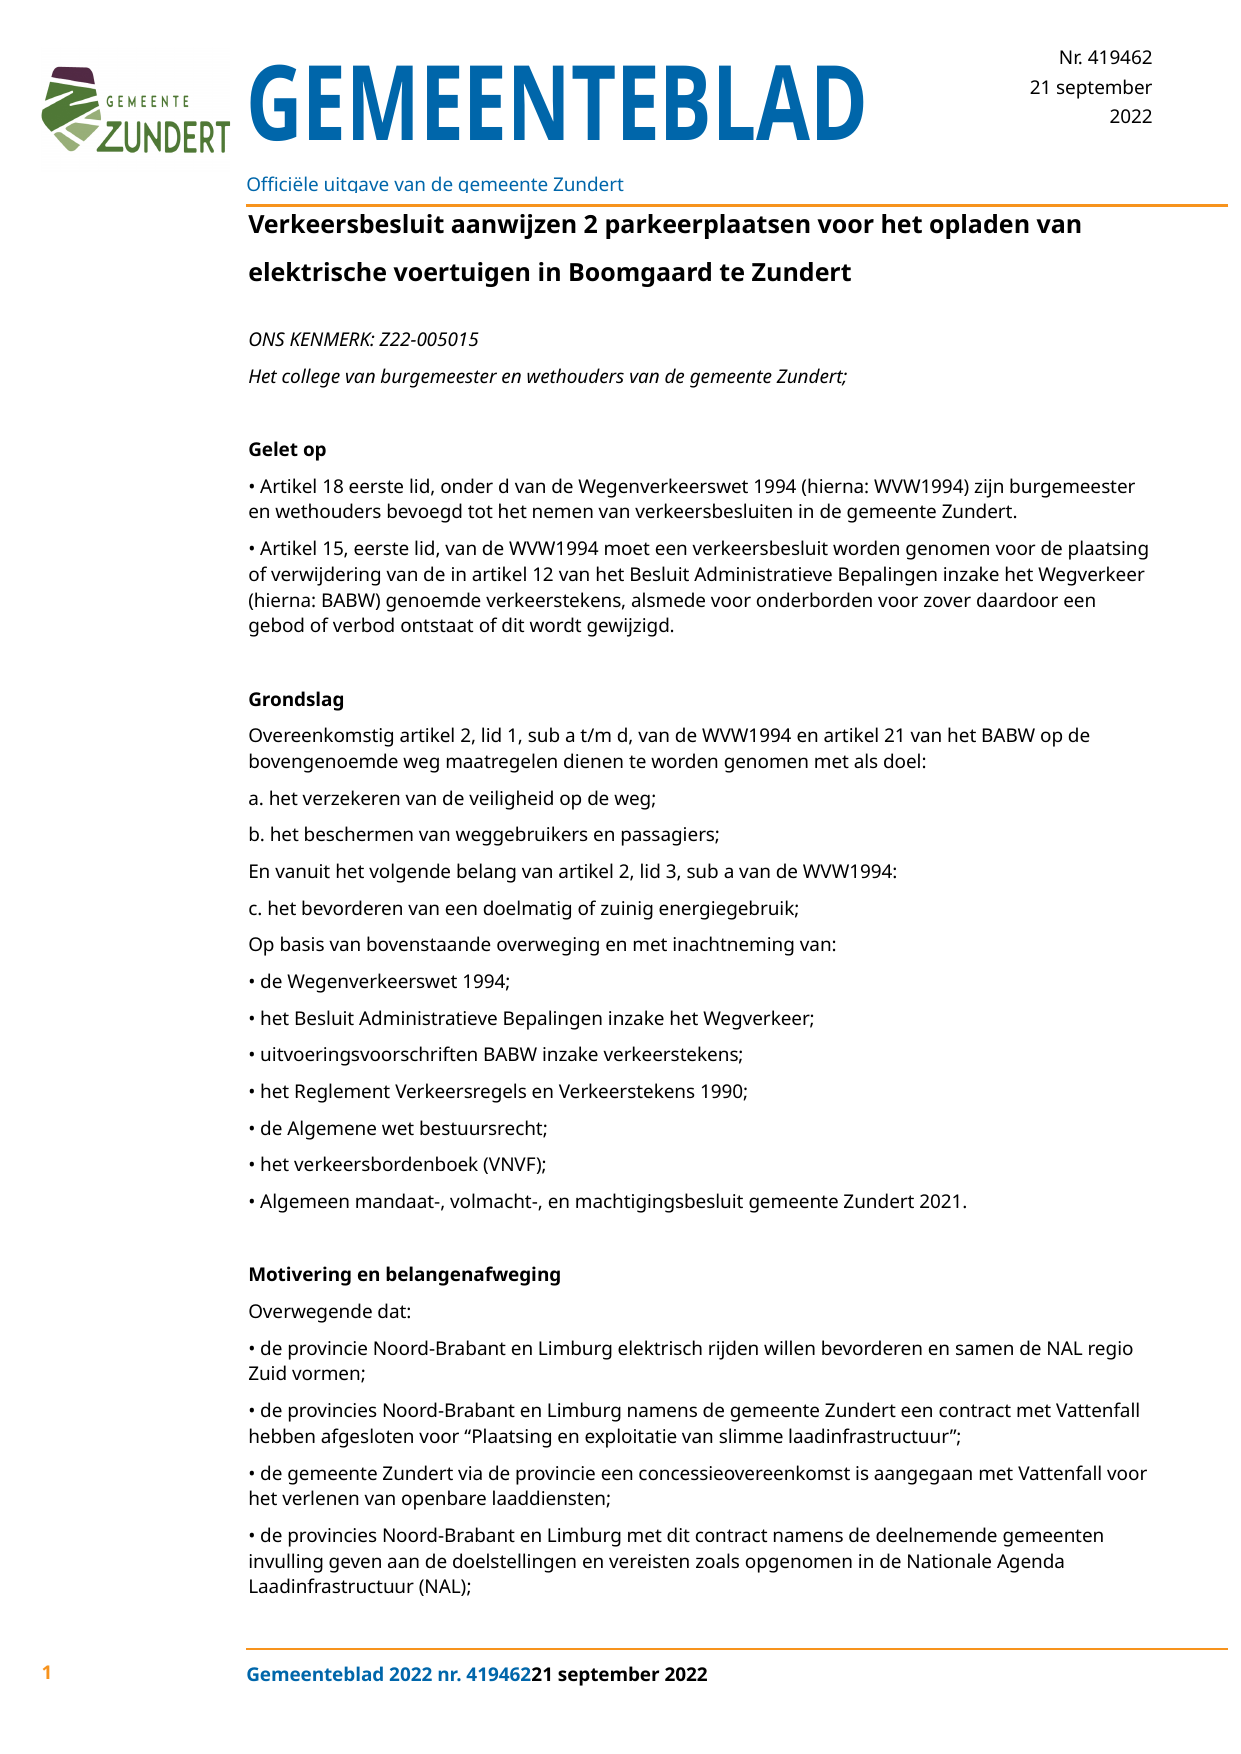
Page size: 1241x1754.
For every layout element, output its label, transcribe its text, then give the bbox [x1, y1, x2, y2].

text En vanuit het volgende belang van artikel 2, lid 3, sub a van de WVW1994: [248, 858, 1152, 884]
text b. het beschermen van weggebruikers en passagiers; [248, 822, 1152, 847]
text • uitvoeringsvoorschriften BABW inzake verkeerstekens; [248, 1042, 1152, 1067]
picture [41, 47, 231, 172]
text • de Wegenverkeerswet 1994; [248, 968, 1152, 994]
text Motivering en belangenafweging [248, 1262, 1152, 1287]
text • het verkeersbordenboek (VNVF); [248, 1152, 1152, 1177]
text c. het bevorderen van een doelmatig of zuinig energiegebruik; [248, 895, 1152, 921]
text • Artikel 15, eerste lid, van de WVW1994 moet een verkeersbesluit worden genomen voor de plaatsing of verwijdering van de in artikel 12 van het Besluit Administratieve Bepalingen inzake het Wegverkeer (hierna: BABW) genoemde verkeerstekens, alsmede voor onderborden voor zover daardoor een gebod of verbod ontstaat of dit wordt gewijzigd. [248, 535, 1152, 638]
text • de provincies Noord-Brabant en Limburg met dit contract namens de deelnemende gemeenten invulling geven aan de doelstellingen en vereisten zoals opgenomen in de Nationale Agenda Laadinfrastructuur (NAL); [248, 1522, 1152, 1599]
text • Algemeen mandaat-, volmacht-, en machtigingsbesluit gemeente Zundert 2021. [248, 1188, 1152, 1214]
text Grondslag [248, 686, 1152, 712]
text Gelet op [248, 436, 1152, 462]
text • de provincies Noord-Brabant en Limburg namens de gemeente Zundert een contract met Vattenfall hebben afgesloten voor “Plaatsing en exploitatie van slimme laadinfrastructuur”; [248, 1397, 1152, 1449]
text • de provincie Noord-Brabant en Limburg elektrisch rijden willen bevorderen en samen de NAL regio Zuid vormen; [248, 1335, 1152, 1386]
text a. het verzekeren van de veiligheid op de weg; [248, 785, 1152, 811]
text Overeenkomstig artikel 2, lid 1, sub a t/m d, van de WVW1994 en artikel 21 van het BABW op de bovengenoemde weg maatregelen dienen te worden genomen met als doel: [248, 722, 1152, 774]
text Op basis van bovenstaande overweging en met inachtneming van: [248, 932, 1152, 957]
text Overwegende dat: [248, 1298, 1152, 1324]
text • het Besluit Administratieve Bepalingen inzake het Wegverkeer; [248, 1005, 1152, 1031]
text Verkeersbesluit aanwijzen 2 parkeerplaatsen voor het opladen van elektrische voertuigen in Boomgaard te Zundert [248, 207, 1152, 288]
text Het college van burgemeester en wethouders van de gemeente Zundert; [248, 363, 1152, 389]
text • Artikel 18 eerste lid, onder d van de Wegenverkeerswet 1994 (hierna: WVW1994) zijn burgemeester en wethouders bevoegd tot het nemen van verkeersbesluiten in de gemeente Zundert. [248, 473, 1152, 524]
text • het Reglement Verkeersregels en Verkeerstekens 1990; [248, 1078, 1152, 1104]
text ONS KENMERK: Z22-005015 [248, 326, 1152, 352]
text • de Algemene wet bestuursrecht; [248, 1115, 1152, 1141]
text • de gemeente Zundert via de provincie een concessieovereenkomst is aangegaan met Vattenfall voor het verlenen van openbare laaddiensten; [248, 1460, 1152, 1511]
